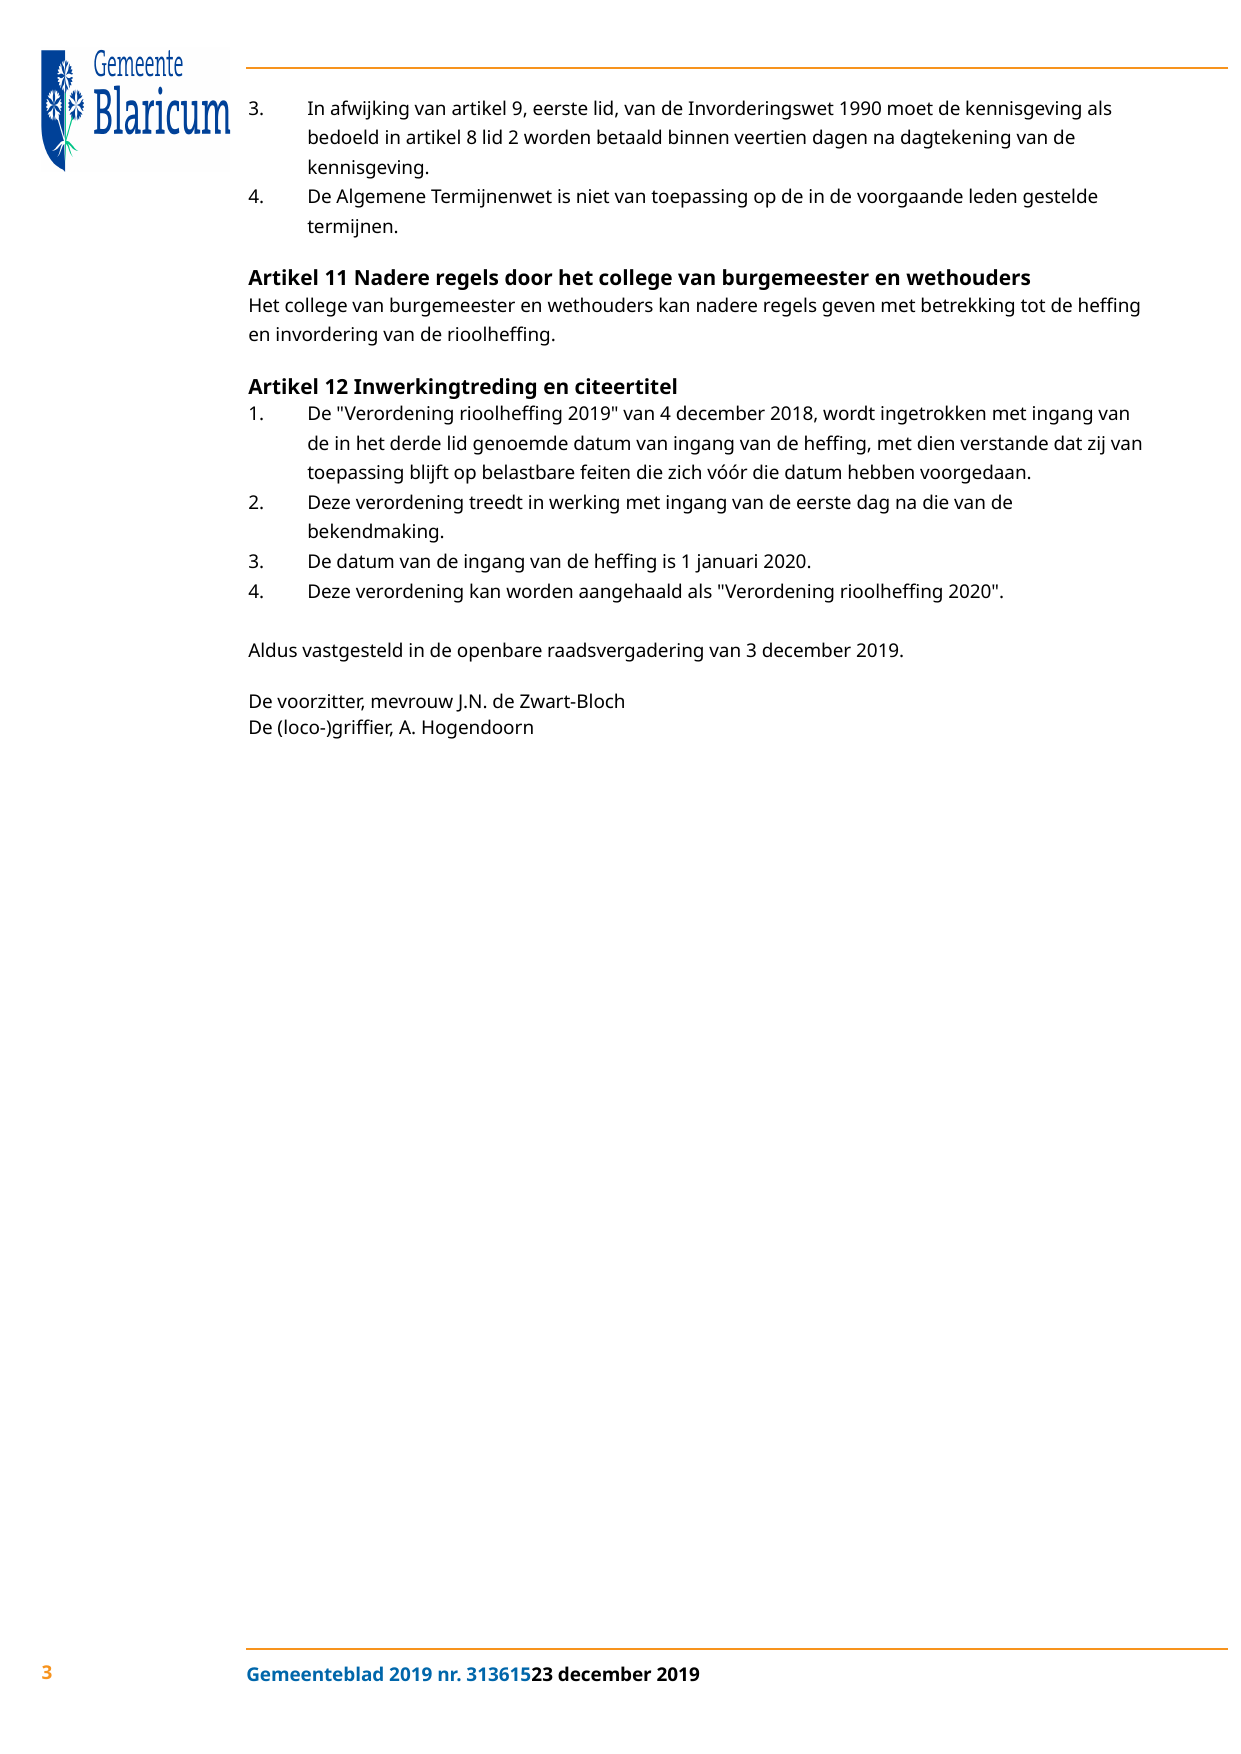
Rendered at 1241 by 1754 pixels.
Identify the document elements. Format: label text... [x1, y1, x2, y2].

list In afwijking van artikel 9, eerste lid, van de Invorderingswet 1990 moet de kennisgeving als bedoeld in artikel 8 lid 2 worden betaald binnen veertien dagen na dagtekening van de kennisgeving. [248, 95, 1152, 180]
text De (loco-)griffier, A. Hogendoorn [248, 714, 1152, 740]
list De Algemene Termijnenwet is niet van toepassing op de in de voorgaande leden gestelde termijnen. [248, 183, 1152, 239]
list De datum van de ingang van de heffing is 1 januari 2020. [248, 548, 1152, 574]
text Het college van burgemeester en wethouders kan nadere regels geven met betrekking tot de heffing en invordering van de rioolheffing. [248, 292, 1152, 347]
text Artikel 11 Nadere regels door het college van burgemeester en wethouders [248, 263, 1152, 292]
picture [41, 47, 231, 172]
text Aldus vastgesteld in de openbare raadsvergadering van 3 december 2019. [248, 637, 1152, 663]
list De "Verordening rioolheffing 2019" van 4 december 2018, wordt ingetrokken met ingang van de in het derde lid genoemde datum van ingang van de heffing, met dien verstande dat zij van toepassing blijft op belastbare feiten die zich vóór die datum hebben voorgedaan. [248, 400, 1152, 485]
text De voorzitter, mevrouw J.N. de Zwart-Bloch [248, 688, 1152, 714]
list Deze verordening kan worden aangehaald als "Verordening rioolheffing 2020". [248, 578, 1152, 604]
text Artikel 12 Inwerkingtreding en citeertitel [248, 372, 1152, 400]
list Deze verordening treedt in werking met ingang van de eerste dag na die van de bekendmaking. [248, 489, 1152, 544]
